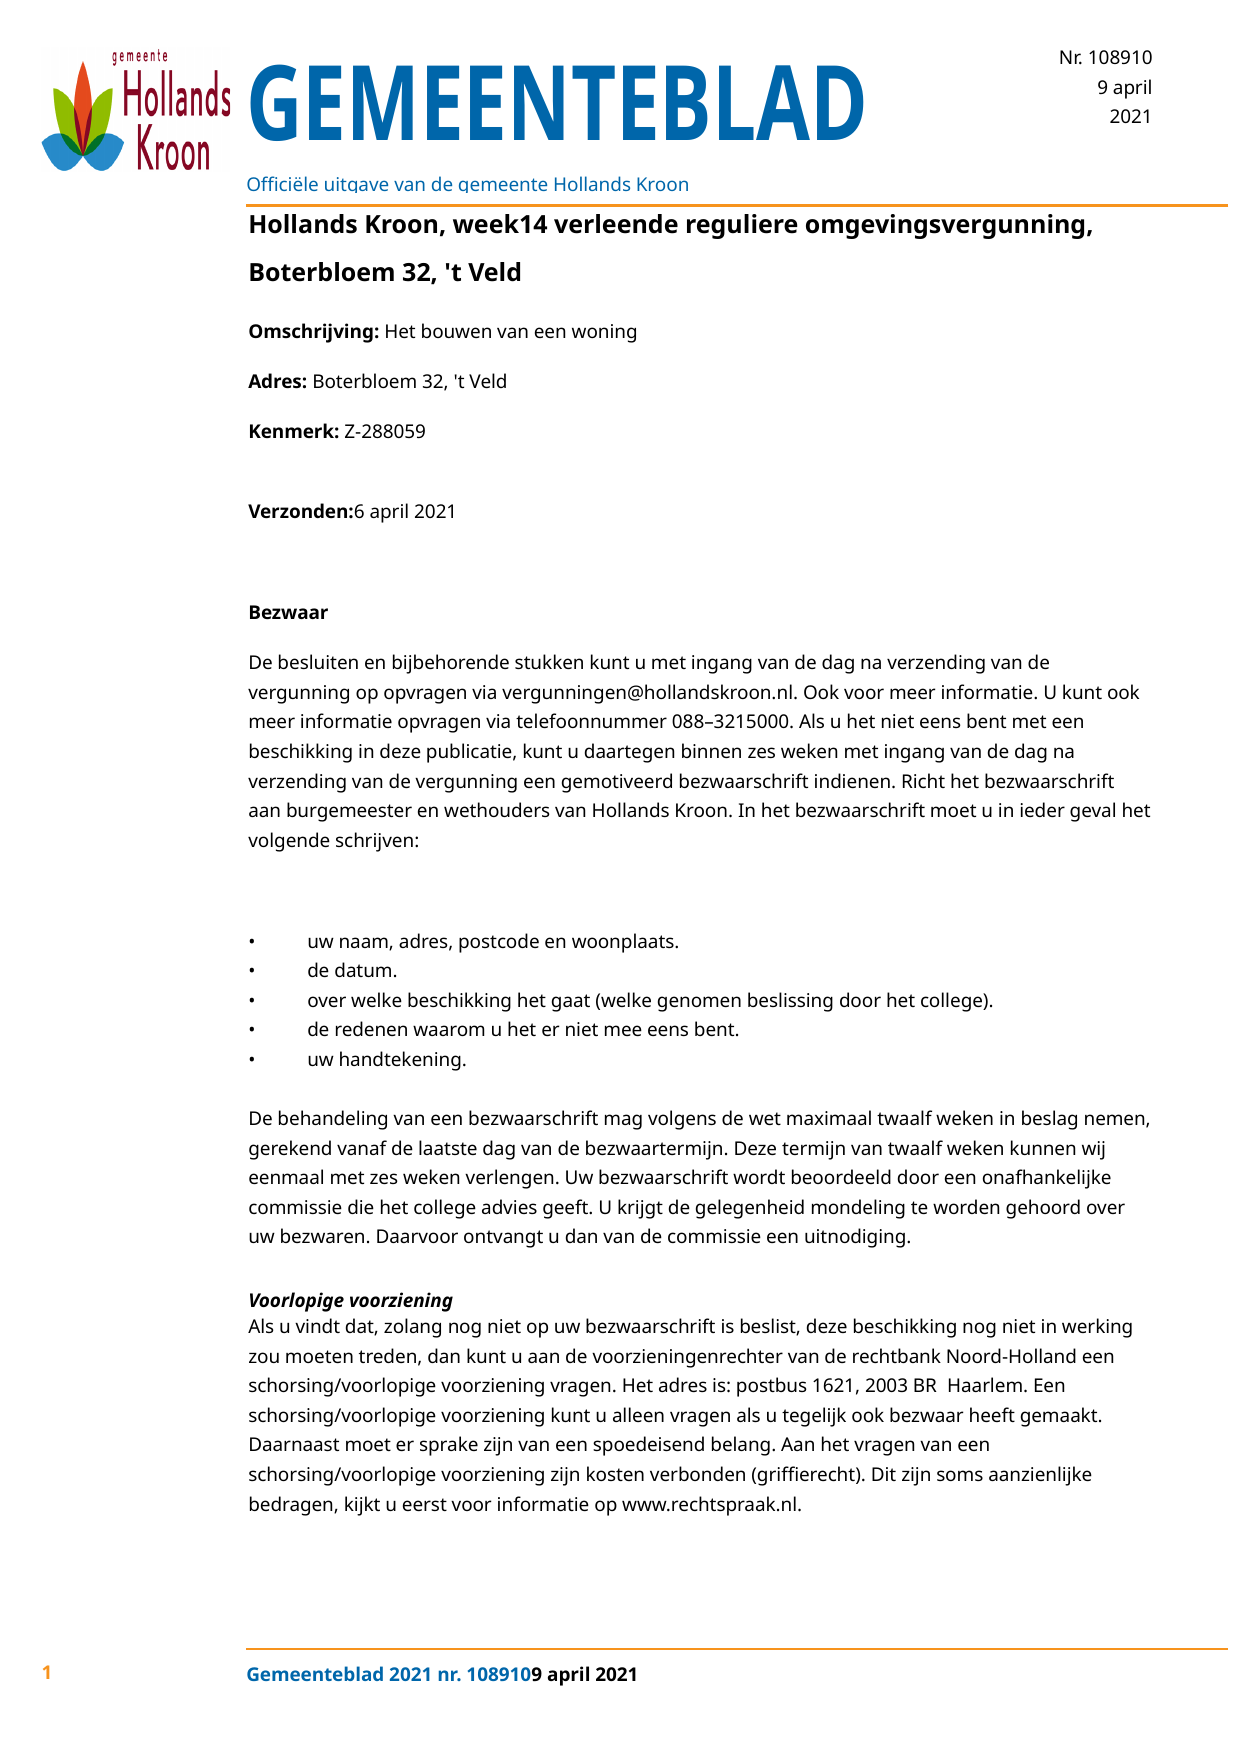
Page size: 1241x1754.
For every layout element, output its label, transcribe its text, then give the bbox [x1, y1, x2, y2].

table_header [700, 469, 1152, 495]
list de datum. [248, 957, 1152, 983]
table_header [248, 469, 700, 495]
text Adres: Boterbloem 32, 't Veld [248, 368, 1152, 394]
text Bezwaar [248, 599, 1152, 625]
text Als u vindt dat, zolang nog niet op uw bezwaarschrift is beslist, deze beschikking nog niet in werking zou moeten treden, dan kunt u aan de voorzieningenrechter van de rechtbank Noord-Holland een schorsing/voorlopige voorziening vragen. Het adres is: postbus 1621, 2003 BR Haarlem. Een schorsing/voorlopige voorziening kunt u alleen vragen als u tegelijk ook bezwaar heeft gemaakt. Daarnaast moet er sprake zijn van een spoedeisend belang. Aan het vragen van een schorsing/voorlopige voorziening zijn kosten verbonden (griffierecht). Dit zijn soms aanzienlijke bedragen, kijkt u eerst voor informatie op www.rechtspraak.nl. [248, 1313, 1152, 1517]
picture [41, 47, 231, 172]
list de redenen waarom u het er niet mee eens bent. [248, 1017, 1152, 1042]
text De besluiten en bijbehorende stukken kunt u met ingang van de dag na verzending van de vergunning op opvragen via vergunningen@hollandskroon.nl. Ook voor meer informatie. U kunt ook meer informatie opvragen via telefoonnummer 088–3215000. Als u het niet eens bent met een beschikking in deze publicatie, kunt u daartegen binnen zes weken met ingang van de dag na verzending van de vergunning een gemotiveerd bezwaarschrift indienen. Richt het bezwaarschrift aan burgemeester en wethouders van Hollands Kroon. In het bezwaarschrift moet u in ieder geval het volgende schrijven: [248, 649, 1152, 853]
list uw handtekening. [248, 1046, 1152, 1072]
list uw naam, adres, postcode en woonplaats. [248, 928, 1152, 953]
text Voorlopige voorziening [248, 1288, 1152, 1313]
text Verzonden:6 april 2021 [248, 498, 1152, 524]
text Omschrijving: Het bouwen van een woning [248, 318, 1152, 344]
text De behandeling van een bezwaarschrift mag volgens de wet maximaal twaalf weken in beslag nemen, gerekend vanaf de laatste dag van de bezwaartermijn. Deze termijn van twaalf weken kunnen wij eenmaal met zes weken verlengen. Uw bezwaarschrift wordt beoordeeld door een onafhankelijke commissie die het college advies geeft. U krijgt de gelegenheid mondeling te worden gehoord over uw bezwaren. Daarvoor ontvangt u dan van de commissie een uitnodiging. [248, 1105, 1152, 1249]
list over welke beschikking het gaat (welke genomen beslissing door het college). [248, 987, 1152, 1013]
text Hollands Kroon, week14 verleende reguliere omgevingsvergunning, Boterbloem 32, 't Veld [248, 207, 1152, 288]
text Kenmerk: Z-288059 [248, 419, 1152, 444]
